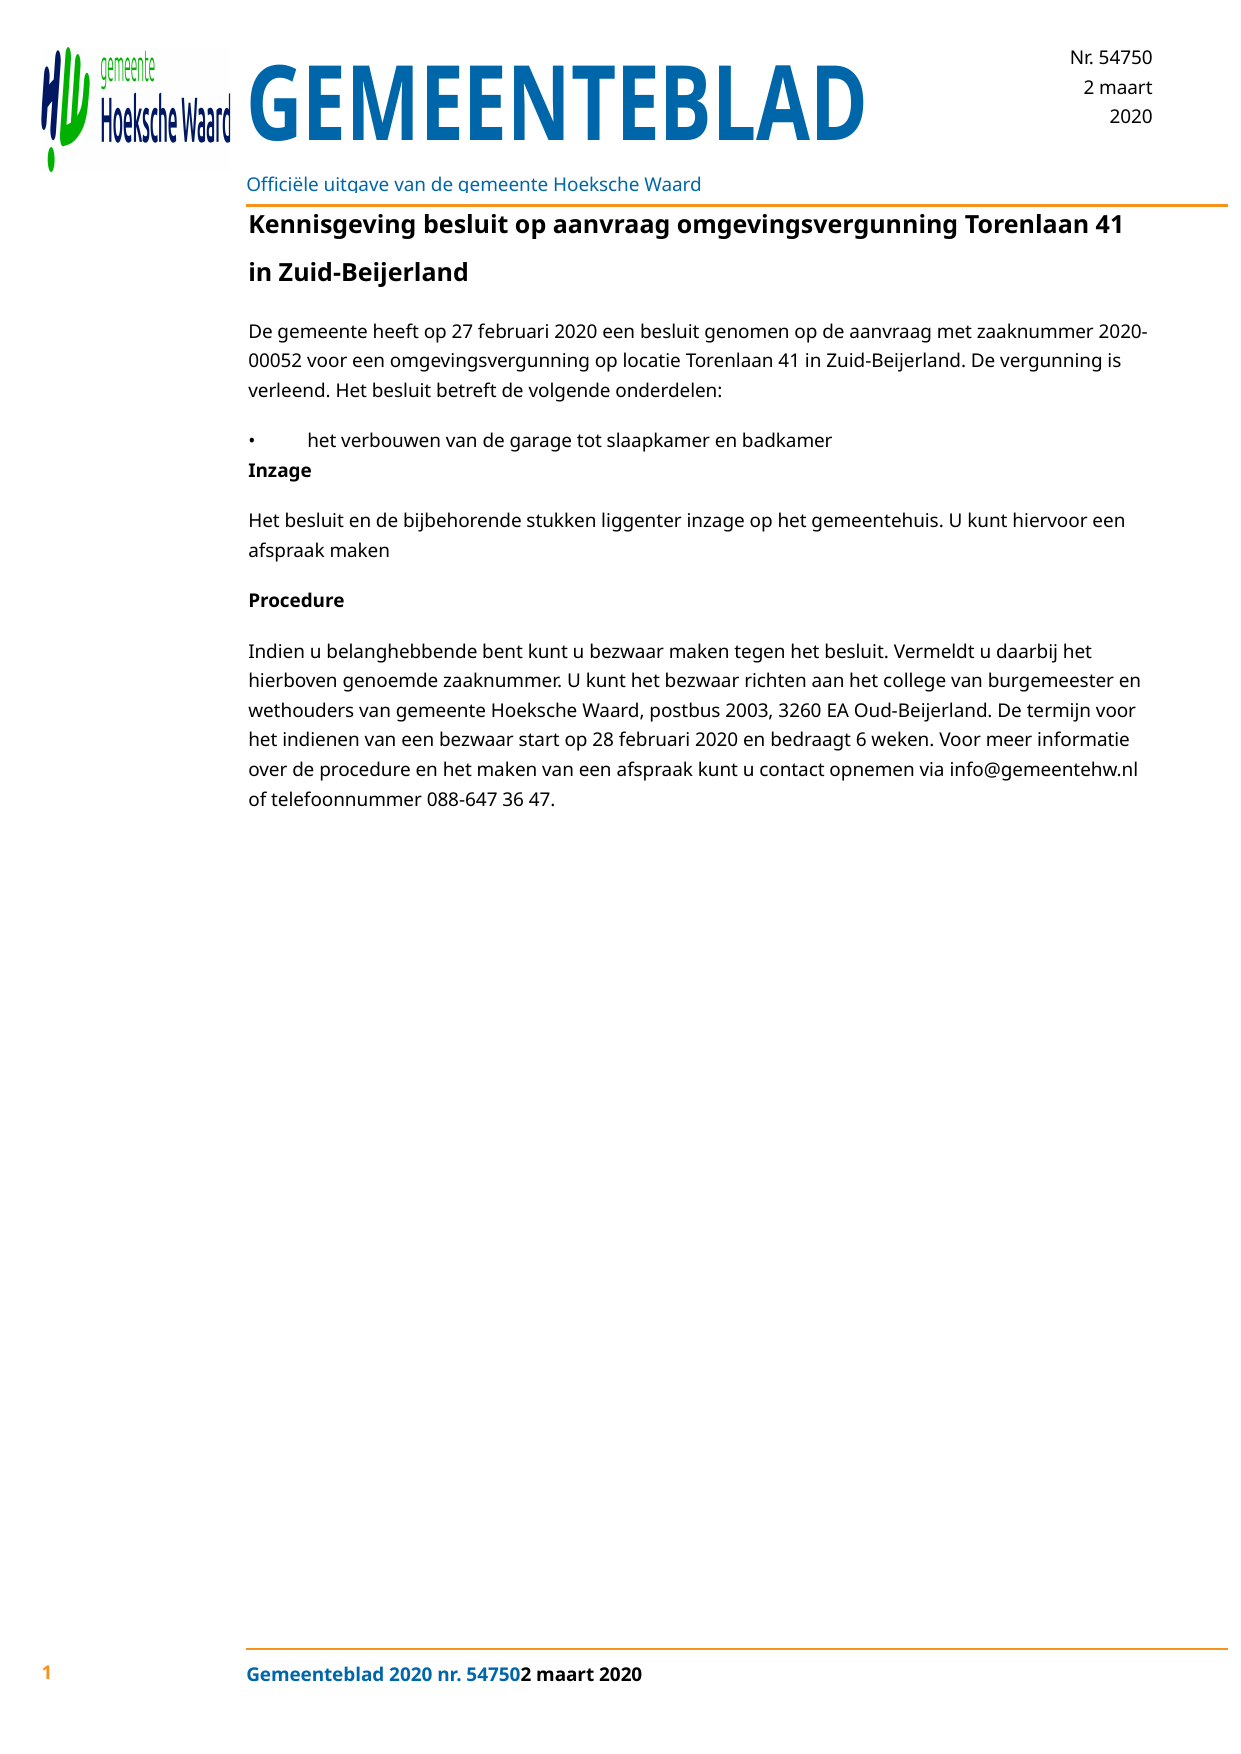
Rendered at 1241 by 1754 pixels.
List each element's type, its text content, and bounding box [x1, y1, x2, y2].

text Kennisgeving besluit op aanvraag omgevingsvergunning Torenlaan 41 in Zuid-Beijerland [248, 207, 1152, 288]
text Procedure [248, 587, 1152, 613]
picture [41, 47, 231, 172]
text De gemeente heeft op 27 februari 2020 een besluit genomen op de aanvraag met zaaknummer 2020-00052 voor een omgevingsvergunning op locatie Torenlaan 41 in Zuid-Beijerland. De vergunning is verleend. Het besluit betreft de volgende onderdelen: [248, 318, 1152, 403]
text Inzage [248, 457, 1152, 483]
text Het besluit en de bijbehorende stukken liggenter inzage op het gemeentehuis. U kunt hiervoor een afspraak maken [248, 507, 1152, 563]
list het verbouwen van de garage tot slaapkamer en badkamer [248, 427, 1152, 453]
text Indien u belanghebbende bent kunt u bezwaar maken tegen het besluit. Vermeldt u daarbij het hierboven genoemde zaaknummer. U kunt het bezwaar richten aan het college van burgemeester en wethouders van gemeente Hoeksche Waard, postbus 2003, 3260 EA Oud-Beijerland. De termijn voor het indienen van een bezwaar start op 28 februari 2020 en bedraagt 6 weken. Voor meer informatie over de procedure en het maken van een afspraak kunt u contact opnemen via info@gemeentehw.nl of telefoonnummer 088-647 36 47. [248, 638, 1152, 812]
